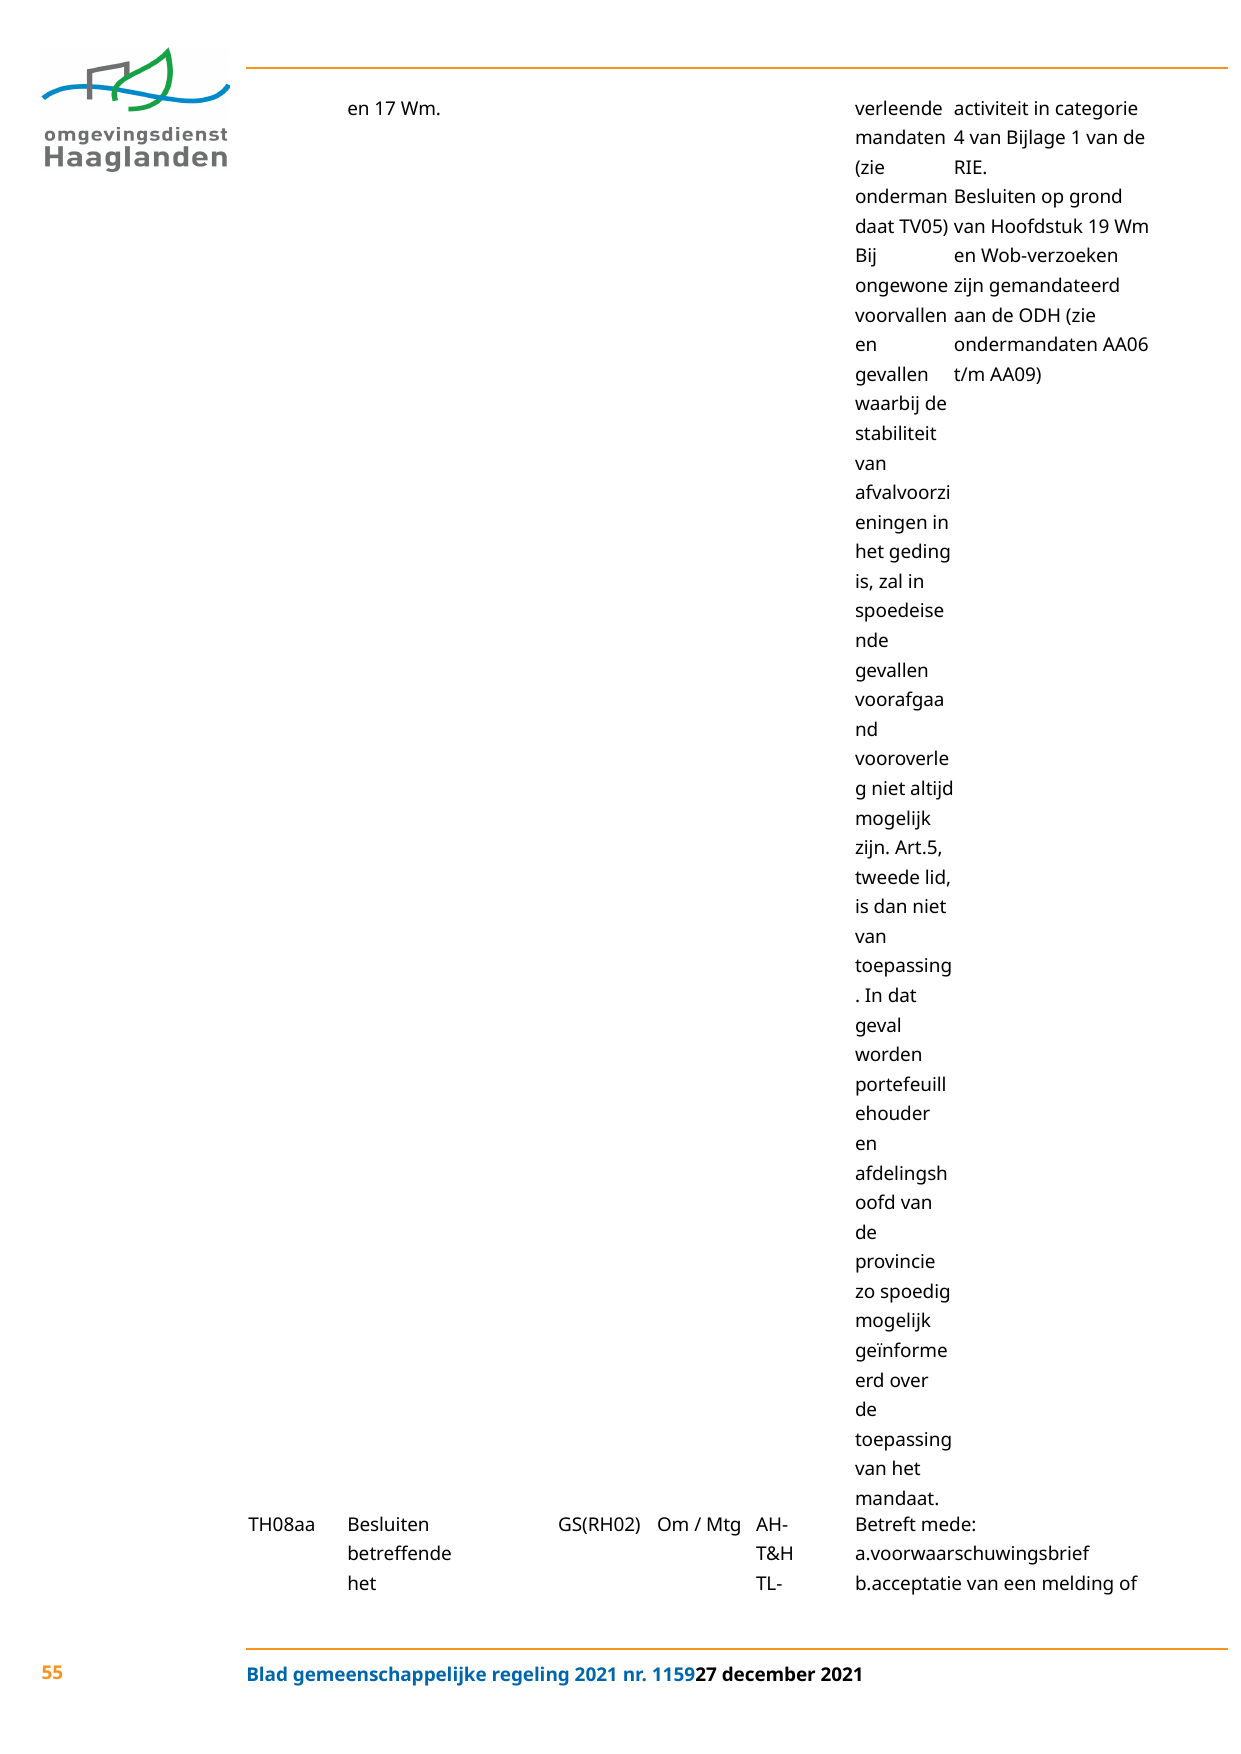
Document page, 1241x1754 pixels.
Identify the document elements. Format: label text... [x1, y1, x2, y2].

table_cell [657, 95, 756, 1511]
table_cell [248, 95, 347, 1511]
table_cell verleende mandaten (zie ondermandaat TV05) Bij ongewone voorvallen en gevallen waarbij de stabiliteit van afvalvoorzieningen in het geding is, zal in spoedeisende gevallen voorafgaand vooroverleg niet altijd mogelijk zijn. Art.5, tweede lid, is dan niet van toepassing. In dat geval worden portefeuillehouder en afdelingshoofd van de provincie zo spoedig mogelijk geïnformeerd over de toepassing van het mandaat. [855, 95, 954, 1511]
table_cell Besluiten betreffende het [347, 1511, 459, 1596]
table_cell [459, 1511, 558, 1596]
table_cell Betreft mede: a.voorwaarschuwingsbrief b.acceptatie van een melding of [855, 1511, 1152, 1596]
table_cell Om / Mtg [657, 1511, 756, 1596]
table_cell TH08aa [248, 1511, 347, 1596]
table_cell [459, 95, 558, 1511]
picture [41, 47, 231, 172]
table_cell activiteit in categorie 4 van Bijlage 1 van de RIE. Besluiten op grond van Hoofdstuk 19 Wm en Wob-verzoeken zijn gemandateerd aan de ODH (zie ondermandaten AA06 t/m AA09) [954, 95, 1152, 1511]
table_cell AH- T&H TL- [756, 1511, 855, 1596]
table_cell [756, 95, 855, 1511]
table_cell GS(RH02) [558, 1511, 657, 1596]
table_cell en 17 Wm. [347, 95, 459, 1511]
table_cell [558, 95, 657, 1511]
